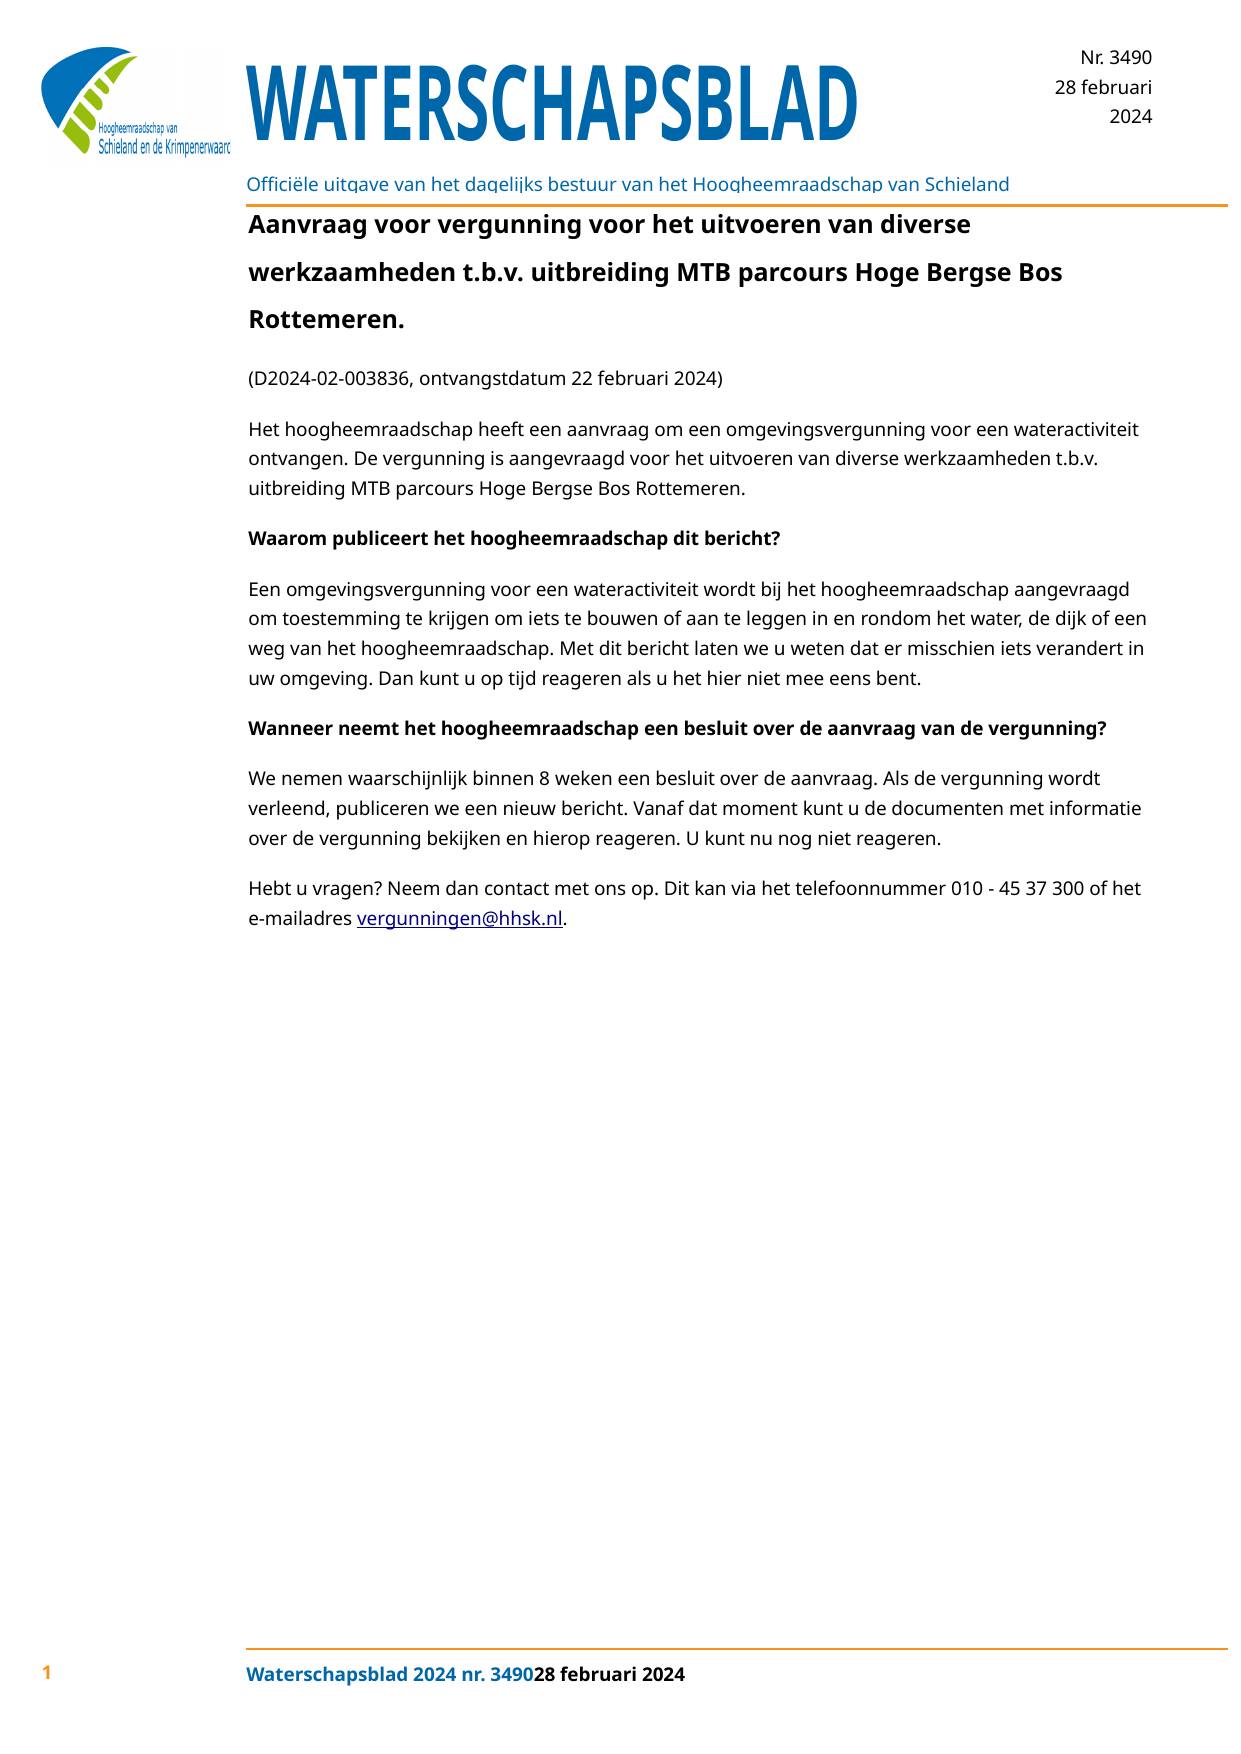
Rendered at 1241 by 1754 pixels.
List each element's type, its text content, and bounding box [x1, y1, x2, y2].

text Een omgevingsvergunning voor een wateractiviteit wordt bij het hoogheemraadschap aangevraagd om toestemming te krijgen om iets te bouwen of aan te leggen in en rondom het water, de dijk of een weg van het hoogheemraadschap. Met dit bericht laten we u weten dat er misschien iets verandert in uw omgeving. Dan kunt u op tijd reageren als u het hier niet mee eens bent. [248, 576, 1152, 690]
text Hebt u vragen? Neem dan contact met ons op. Dit kan via het telefoonnummer 010 - 45 37 300 of het e-mailadres vergunningen@hhsk.nl. [248, 875, 1152, 930]
text Waarom publiceert het hoogheemraadschap dit bericht? [248, 526, 1152, 551]
text (D2024-02-003836, ontvangstdatum 22 februari 2024) [248, 366, 1152, 391]
text Aanvraag voor vergunning voor het uitvoeren van diverse werkzaamheden t.b.v. uitbreiding MTB parcours Hoge Bergse Bos Rottemeren. [248, 207, 1152, 336]
text Het hoogheemraadschap heeft een aanvraag om een omgevingsvergunning voor een wateractiviteit ontvangen. De vergunning is aangevraagd voor het uitvoeren van diverse werkzaamheden t.b.v. uitbreiding MTB parcours Hoge Bergse Bos Rottemeren. [248, 416, 1152, 501]
text Wanneer neemt het hoogheemraadschap een besluit over de aanvraag van de vergunning? [248, 715, 1152, 741]
text We nemen waarschijnlijk binnen 8 weken een besluit over de aanvraag. Als de vergunning wordt verleend, publiceren we een nieuw bericht. Vanaf dat moment kunt u de documenten met informatie over de vergunning bekijken en hierop reageren. U kunt nu nog niet reageren. [248, 766, 1152, 850]
picture [41, 47, 231, 172]
